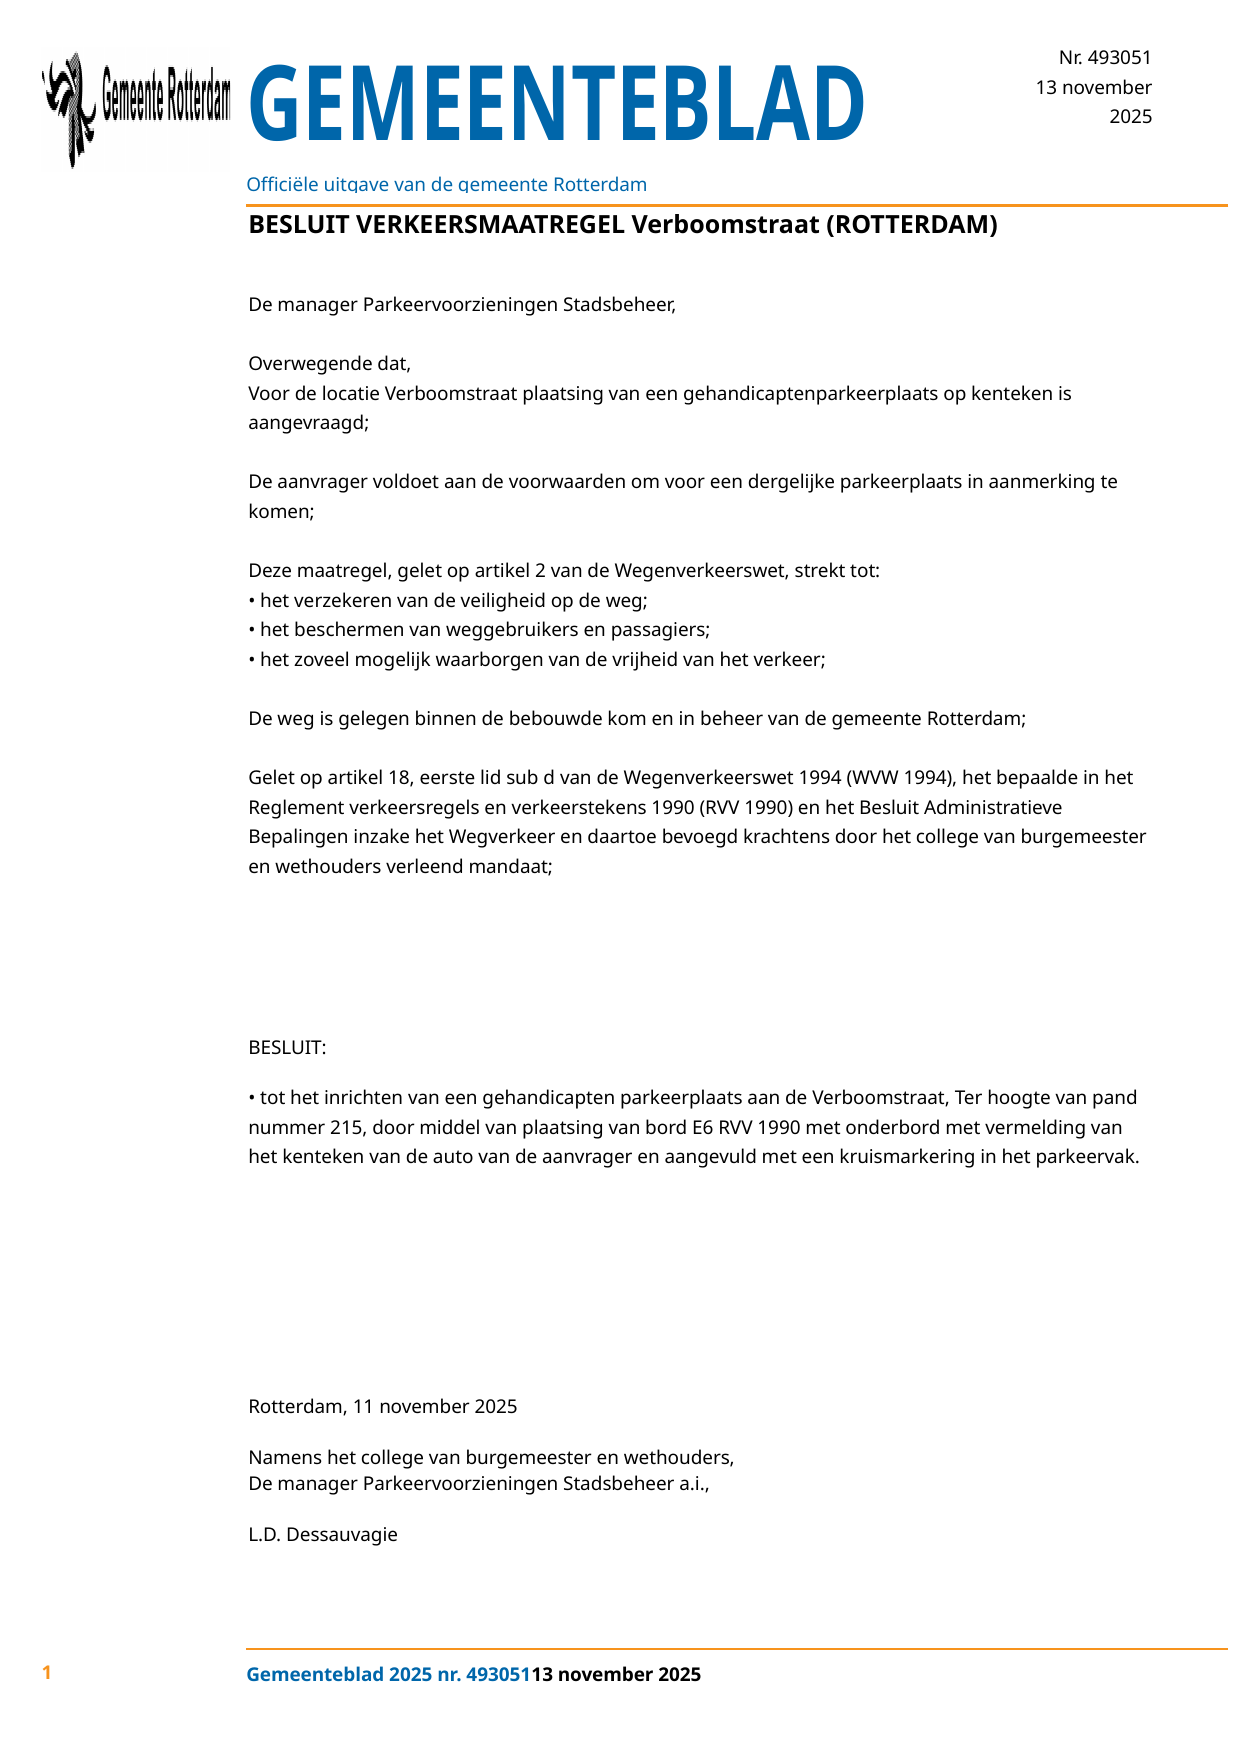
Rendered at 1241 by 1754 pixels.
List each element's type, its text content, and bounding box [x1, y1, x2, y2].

text Gelet op artikel 18, eerste lid sub d van de Wegenverkeerswet 1994 (WVW 1994), het bepaalde in het Reglement verkeersregels en verkeerstekens 1990 (RVV 1990) en het Besluit Administratieve Bepalingen inzake het Wegverkeer en daartoe bevoegd krachtens door het college van burgemeester en wethouders verleend mandaat; [248, 764, 1152, 879]
text Voor de locatie Verboomstraat plaatsing van een gehandicaptenparkeerplaats op kenteken is aangevraagd; [248, 380, 1152, 435]
text De aanvrager voldoet aan de voorwaarden om voor een dergelijke parkeerplaats in aanmerking te komen; [248, 468, 1152, 524]
text • het zoveel mogelijk waarborgen van de vrijheid van het verkeer; [248, 646, 1152, 672]
text BESLUIT VERKEERSMAATREGEL Verboomstraat (ROTTERDAM) [248, 207, 1152, 241]
text • het verzekeren van de veiligheid op de weg; [248, 587, 1152, 613]
text L.D. Dessauvagie [248, 1522, 1152, 1547]
text Deze maatregel, gelet op artikel 2 van de Wegenverkeerswet, strekt tot: [248, 557, 1152, 583]
text De manager Parkeervoorzieningen Stadsbeheer a.i., [248, 1470, 1152, 1496]
text • tot het inrichten van een gehandicapten parkeerplaats aan de Verboomstraat, Ter hoogte van pand nummer 215, door middel van plaatsing van bord E6 RVV 1990 met onderbord met vermelding van het kenteken van de auto van de aanvrager en aangevuld met een kruismarkering in het parkeervak. [248, 1084, 1152, 1169]
text De manager Parkeervoorzieningen Stadsbeheer, [248, 291, 1152, 317]
text Namens het college van burgemeester en wethouders, [248, 1444, 1152, 1470]
text De weg is gelegen binnen de bebouwde kom en in beheer van de gemeente Rotterdam; [248, 705, 1152, 731]
picture [41, 47, 231, 172]
text Rotterdam, 11 november 2025 [248, 1393, 1152, 1419]
text BESLUIT: [248, 1034, 1152, 1060]
text • het beschermen van weggebruikers en passagiers; [248, 616, 1152, 642]
text Overwegende dat, [248, 350, 1152, 376]
